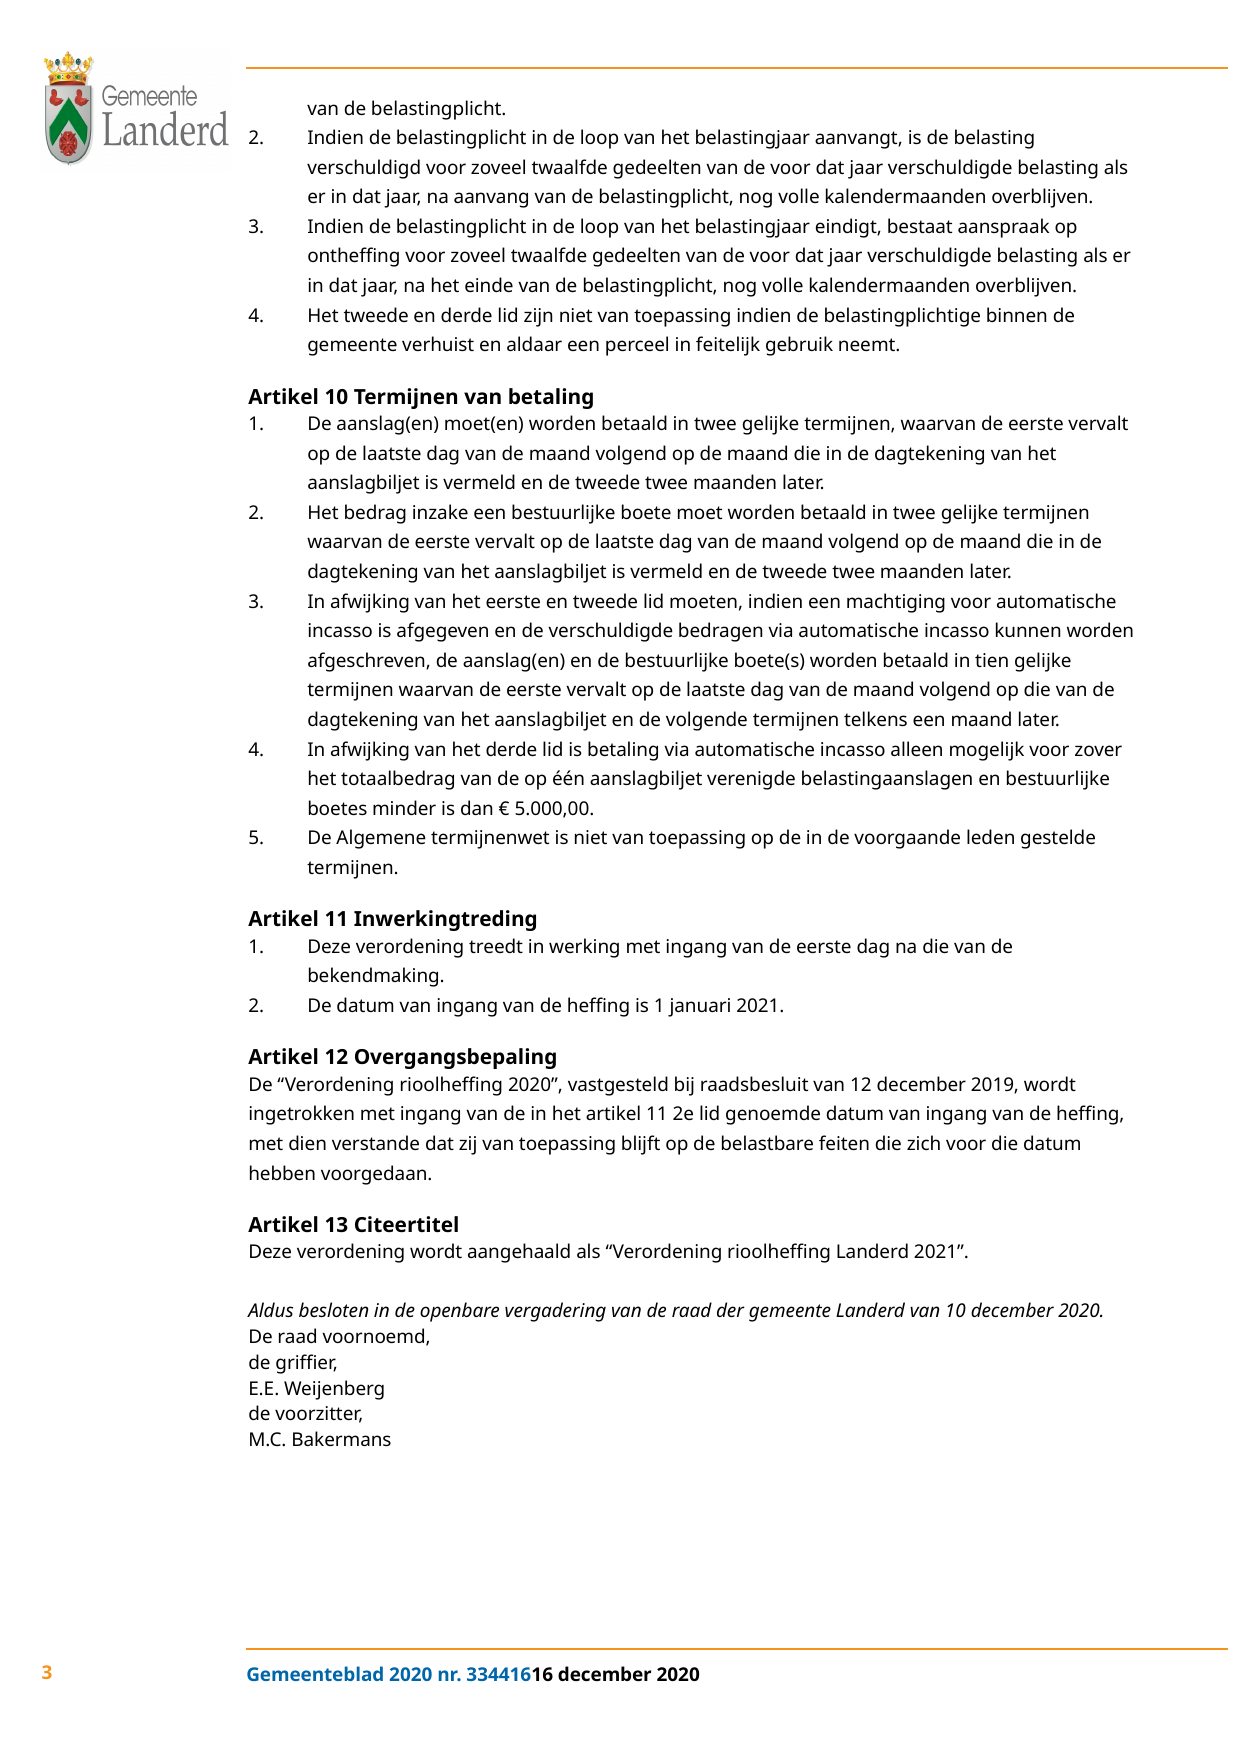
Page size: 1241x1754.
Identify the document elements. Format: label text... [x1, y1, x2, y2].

list De aanslag(en) moet(en) worden betaald in twee gelijke termijnen, waarvan de eerste vervalt op de laatste dag van de maand volgend op de maand die in de dagtekening van het aanslagbiljet is vermeld en de tweede twee maanden later. [248, 410, 1152, 495]
list In afwijking van het derde lid is betaling via automatische incasso alleen mogelijk voor zover het totaalbedrag van de op één aanslagbiljet verenigde belastingaanslagen en bestuurlijke boetes minder is dan € 5.000,00. [248, 736, 1152, 821]
list Het bedrag inzake een bestuurlijke boete moet worden betaald in twee gelijke termijnen waarvan de eerste vervalt op de laatste dag van de maand volgend op de maand die in de dagtekening van het aanslagbiljet is vermeld en de tweede twee maanden later. [248, 499, 1152, 584]
text De raad voornoemd, [248, 1323, 1152, 1349]
text de griffier, [248, 1349, 1152, 1375]
text Aldus besloten in de openbare vergadering van de raad der gemeente Landerd van 10 december 2020. [248, 1298, 1152, 1323]
list Deze verordening treedt in werking met ingang van de eerste dag na die van de bekendmaking. [248, 933, 1152, 988]
text de voorzitter, [248, 1401, 1152, 1426]
text E.E. Weijenberg [248, 1375, 1152, 1401]
picture [41, 47, 231, 172]
text M.C. Bakermans [248, 1426, 1152, 1452]
list van de belastingplicht. [248, 95, 1152, 121]
text De “Verordening rioolheffing 2020”, vastgesteld bij raadsbesluit van 12 december 2019, wordt ingetrokken met ingang van de in het artikel 11 2e lid genoemde datum van ingang van de heffing, met dien verstande dat zij van toepassing blijft op de belastbare feiten die zich voor die datum hebben voorgedaan. [248, 1071, 1152, 1185]
text Artikel 12 Overgangsbepaling [248, 1042, 1152, 1071]
list Het tweede en derde lid zijn niet van toepassing indien de belastingplichtige binnen de gemeente verhuist en aldaar een perceel in feitelijk gebruik neemt. [248, 302, 1152, 357]
text Artikel 10 Termijnen van betaling [248, 382, 1152, 410]
list In afwijking van het eerste en tweede lid moeten, indien een machtiging voor automatische incasso is afgegeven en de verschuldigde bedragen via automatische incasso kunnen worden afgeschreven, de aanslag(en) en de bestuurlijke boete(s) worden betaald in tien gelijke termijnen waarvan de eerste vervalt op de laatste dag van de maand volgend op die van de dagtekening van het aanslagbiljet en de volgende termijnen telkens een maand later. [248, 588, 1152, 732]
text Artikel 11 Inwerkingtreding [248, 904, 1152, 933]
list Indien de belastingplicht in de loop van het belastingjaar aanvangt, is de belasting verschuldigd voor zoveel twaalfde gedeelten van de voor dat jaar verschuldigde belasting als er in dat jaar, na aanvang van de belastingplicht, nog volle kalendermaanden overblijven. [248, 124, 1152, 209]
text Deze verordening wordt aangehaald als “Verordening rioolheffing Landerd 2021”. [248, 1238, 1152, 1264]
text Artikel 13 Citeertitel [248, 1210, 1152, 1238]
list De datum van ingang van de heffing is 1 januari 2021. [248, 992, 1152, 1018]
list De Algemene termijnenwet is niet van toepassing op de in de voorgaande leden gestelde termijnen. [248, 824, 1152, 880]
list Indien de belastingplicht in de loop van het belastingjaar eindigt, bestaat aanspraak op ontheffing voor zoveel twaalfde gedeelten van de voor dat jaar verschuldigde belasting als er in dat jaar, na het einde van de belastingplicht, nog volle kalendermaanden overblijven. [248, 213, 1152, 298]
